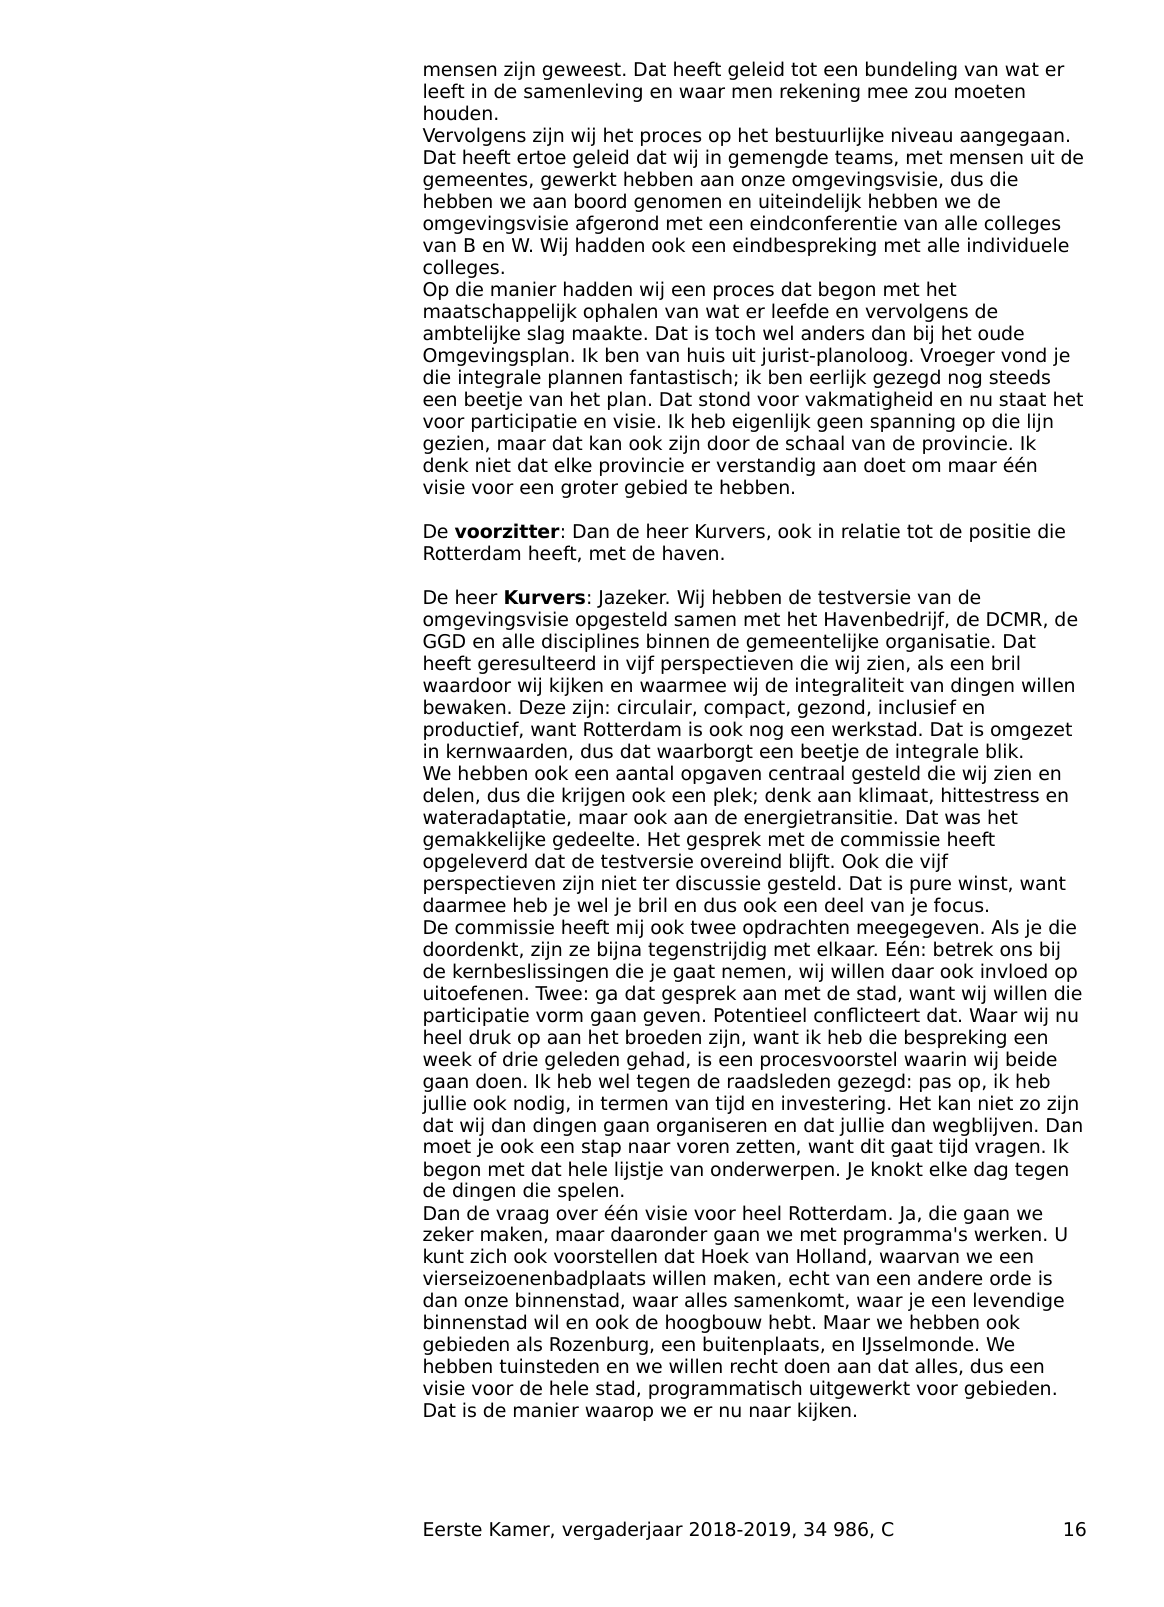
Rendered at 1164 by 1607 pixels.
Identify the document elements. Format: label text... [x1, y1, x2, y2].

text Dan de vraag over één visie voor heel Rotterdam. Ja, die gaan we zeker maken, maar daaronder gaan we met programma's werken. U kunt zich ook voorstellen dat Hoek van Holland, waarvan we een vierseizoenenbadplaats willen maken, echt van een andere orde is dan onze binnenstad, waar alles samenkomt, waar je een levendige binnenstad wil en ook de hoogbouw hebt. Maar we hebben ook gebieden als Rozenburg, een buitenplaats, en IJsselmonde. We hebben tuinsteden en we willen recht doen aan dat alles, dus een visie voor de hele stad, programmatisch uitgewerkt voor gebieden. Dat is de manier waarop we er nu naar kijken. [422, 1202, 1087, 1422]
text Vervolgens zijn wij het proces op het bestuurlijke niveau aangegaan. Dat heeft ertoe geleid dat wij in gemengde teams, met mensen uit de gemeentes, gewerkt hebben aan onze omgevingsvisie, dus die hebben we aan boord genomen en uiteindelijk hebben we de omgevingsvisie afgerond met een eindconferentie van alle colleges van B en W. Wij hadden ook een eindbespreking met alle individuele colleges. [422, 125, 1087, 279]
text De commissie heeft mij ook twee opdrachten meegegeven. Als je die doordenkt, zijn ze bijna tegenstrijdig met elkaar. Eén: betrek ons bij de kernbeslissingen die je gaat nemen, wij willen daar ook invloed op uitoefenen. Twee: ga dat gesprek aan met de stad, want wij willen die participatie vorm gaan geven. Potentieel conflicteert dat. Waar wij nu heel druk op aan het broeden zijn, want ik heb die bespreking een week of drie geleden gehad, is een procesvoorstel waarin wij beide gaan doen. Ik heb wel tegen de raadsleden gezegd: pas op, ik heb jullie ook nodig, in termen van tijd en investering. Het kan niet zo zijn dat wij dan dingen gaan organiseren en dat jullie dan wegblijven. Dan moet je ook een stap naar voren zetten, want dit gaat tijd vragen. Ik begon met dat hele lijstje van onderwerpen. Je knokt elke dag tegen de dingen die spelen. [422, 917, 1087, 1202]
text Op die manier hadden wij een proces dat begon met het maatschappelijk ophalen van wat er leefde en vervolgens de ambtelijke slag maakte. Dat is toch wel anders dan bij het oude Omgevingsplan. Ik ben van huis uit jurist-planoloog. Vroeger vond je die integrale plannen fantastisch; ik ben eerlijk gezegd nog steeds een beetje van het plan. Dat stond voor vakmatigheid en nu staat het voor participatie en visie. Ik heb eigenlijk geen spanning op die lijn gezien, maar dat kan ook zijn door de schaal van de provincie. Ik denk niet dat elke provincie er verstandig aan doet om maar één visie voor een groter gebied te hebben. [422, 279, 1087, 499]
text We hebben ook een aantal opgaven centraal gesteld die wij zien en delen, dus die krijgen ook een plek; denk aan klimaat, hittestress en wateradaptatie, maar ook aan de energietransitie. Dat was het gemakkelijke gedeelte. Het gesprek met de commissie heeft opgeleverd dat de testversie overeind blijft. Ook die vijf perspectieven zijn niet ter discussie gesteld. Dat is pure winst, want daarmee heb je wel je bril en dus ook een deel van je focus. [422, 763, 1087, 917]
text mensen zijn geweest. Dat heeft geleid tot een bundeling van wat er leeft in de samenleving en waar men rekening mee zou moeten houden. [422, 59, 1087, 125]
text De voorzitter: Dan de heer Kurvers, ook in relatie tot de positie die Rotterdam heeft, met de haven. [422, 521, 1087, 565]
text De heer Kurvers: Jazeker. Wij hebben de testversie van de omgevingsvisie opgesteld samen met het Havenbedrijf, de DCMR, de GGD en alle disciplines binnen de gemeentelijke organisatie. Dat heeft geresulteerd in vijf perspectieven die wij zien, als een bril waardoor wij kijken en waarmee wij de integraliteit van dingen willen bewaken. Deze zijn: circulair, compact, gezond, inclusief en productief, want Rotterdam is ook nog een werkstad. Dat is omgezet in kernwaarden, dus dat waarborgt een beetje de integrale blik. [422, 587, 1087, 763]
